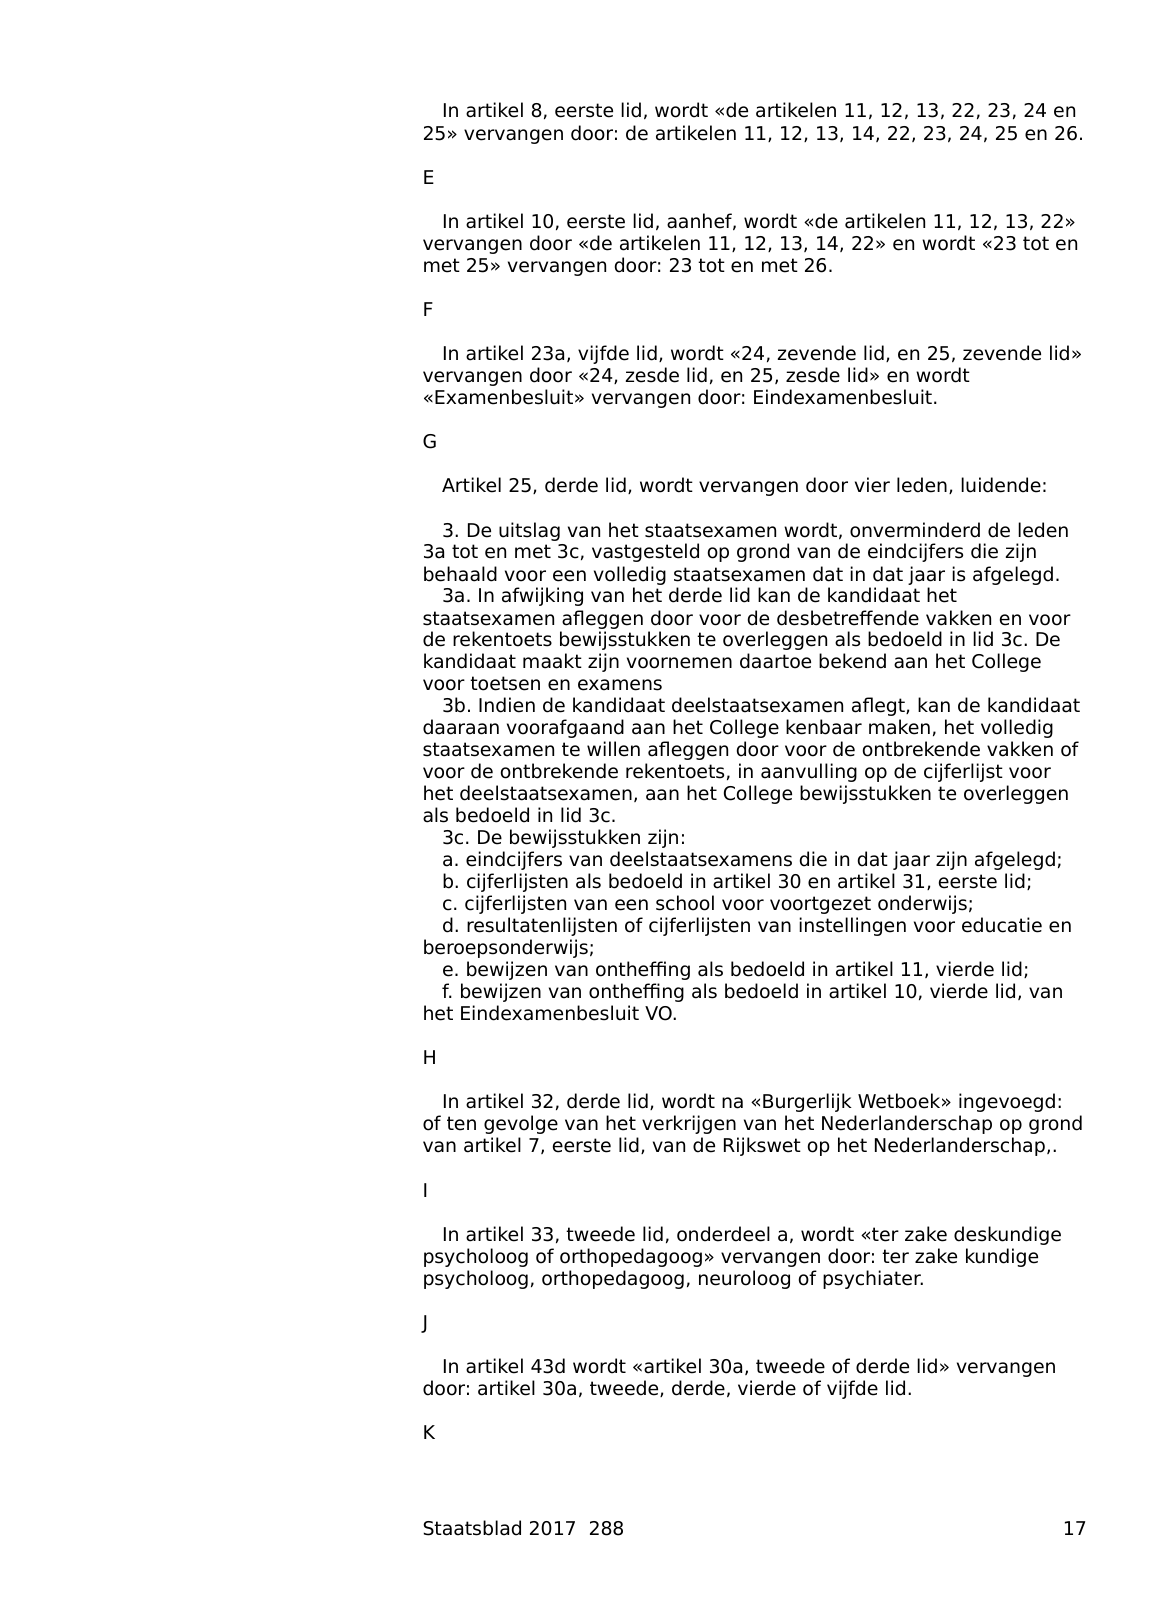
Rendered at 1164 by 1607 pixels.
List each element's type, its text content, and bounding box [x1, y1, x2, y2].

text J [422, 1312, 1087, 1334]
text c. cijferlijsten van een school voor voortgezet onderwijs; [422, 893, 1087, 915]
text d. resultatenlijsten of cijferlijsten van instellingen voor educatie en beroepsonderwijs; [422, 915, 1087, 959]
text 3. De uitslag van het staatsexamen wordt, onverminderd de leden 3a tot en met 3c, vastgesteld op grond van de eindcijfers die zijn behaald voor een volledig staatsexamen dat in dat jaar is afgelegd. [422, 519, 1087, 585]
text f. bewijzen van ontheffing als bedoeld in artikel 10, vierde lid, van het Eindexamenbesluit VO. [422, 981, 1087, 1025]
text F [422, 299, 1087, 321]
text In artikel 32, derde lid, wordt na «Burgerlijk Wetboek» ingevoegd: of ten gevolge van het verkrijgen van het Nederlanderschap op grond van artikel 7, eerste lid, van de Rijkswet op het Nederlanderschap,. [422, 1091, 1087, 1157]
text 3a. In afwijking van het derde lid kan de kandidaat het staatsexamen afleggen door voor de desbetreffende vakken en voor de rekentoets bewijsstukken te overleggen als bedoeld in lid 3c. De kandidaat maakt zijn voornemen daartoe bekend aan het College voor toetsen en examens [422, 585, 1087, 695]
text a. eindcijfers van deelstaatsexamens die in dat jaar zijn afgelegd; [422, 849, 1087, 871]
text b. cijferlijsten als bedoeld in artikel 30 en artikel 31, eerste lid; [422, 871, 1087, 893]
text I [422, 1179, 1087, 1201]
text Artikel 25, derde lid, wordt vervangen door vier leden, luidende: [422, 475, 1087, 497]
text G [422, 431, 1087, 453]
text In artikel 10, eerste lid, aanhef, wordt «de artikelen 11, 12, 13, 22» vervangen door «de artikelen 11, 12, 13, 14, 22» en wordt «23 tot en met 25» vervangen door: 23 tot en met 26. [422, 211, 1087, 277]
text In artikel 33, tweede lid, onderdeel a, wordt «ter zake deskundige psycholoog of orthopedagoog» vervangen door: ter zake kundige psycholoog, orthopedagoog, neuroloog of psychiater. [422, 1224, 1087, 1289]
text In artikel 43d wordt «artikel 30a, tweede of derde lid» vervangen door: artikel 30a, tweede, derde, vierde of vijfde lid. [422, 1356, 1087, 1400]
text E [422, 167, 1087, 188]
text 3b. Indien de kandidaat deelstaatsexamen aflegt, kan de kandidaat daaraan voorafgaand aan het College kenbaar maken, het volledig staatsexamen te willen afleggen door voor de ontbrekende vakken of voor de ontbrekende rekentoets, in aanvulling op de cijferlijst voor het deelstaatsexamen, aan het College bewijsstukken te overleggen als bedoeld in lid 3c. [422, 695, 1087, 827]
text In artikel 23a, vijfde lid, wordt «24, zevende lid, en 25, zevende lid» vervangen door «24, zesde lid, en 25, zesde lid» en wordt «Examenbesluit» vervangen door: Eindexamenbesluit. [422, 343, 1087, 409]
text e. bewijzen van ontheffing als bedoeld in artikel 11, vierde lid; [422, 959, 1087, 981]
text In artikel 8, eerste lid, wordt «de artikelen 11, 12, 13, 22, 23, 24 en 25» vervangen door: de artikelen 11, 12, 13, 14, 22, 23, 24, 25 en 26. [422, 100, 1087, 144]
text H [422, 1047, 1087, 1069]
text 3c. De bewijsstukken zijn: [422, 827, 1087, 849]
text K [422, 1422, 1087, 1444]
